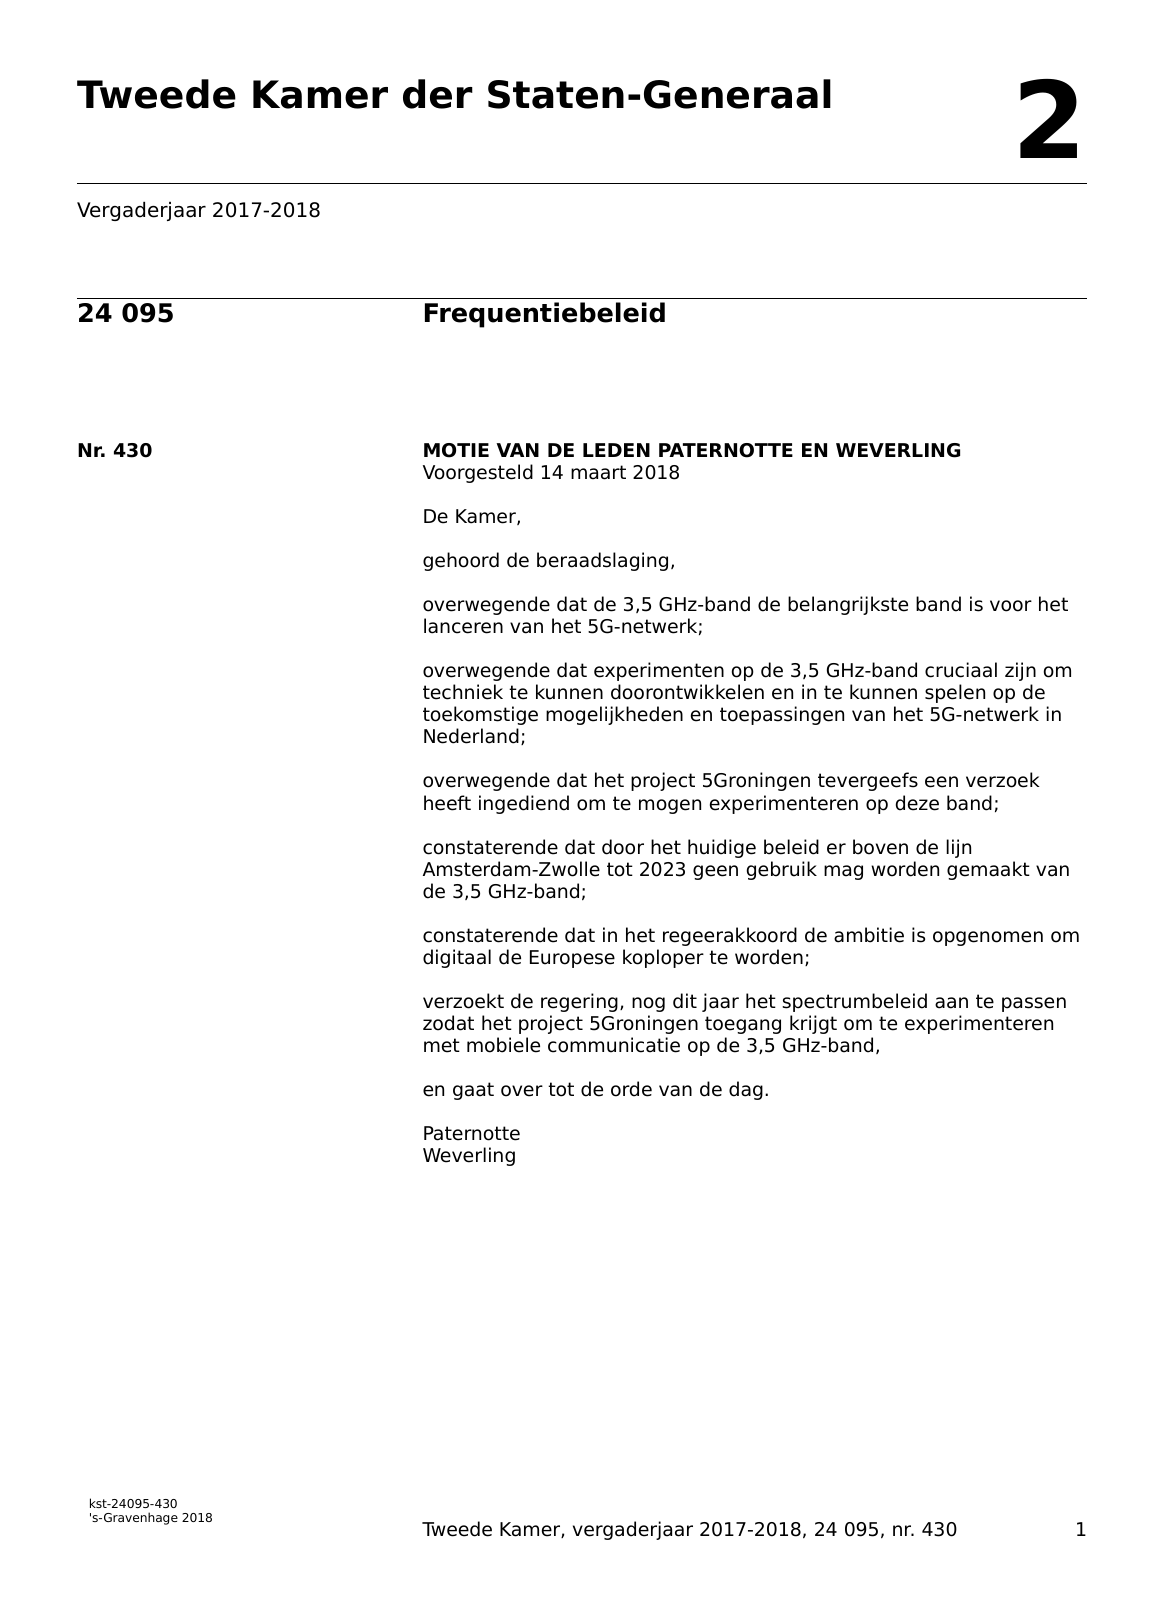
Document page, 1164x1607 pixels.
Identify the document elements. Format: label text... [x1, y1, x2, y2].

text verzoekt de regering, nog dit jaar het spectrumbeleid aan te passen zodat het project 5Groningen toegang krijgt om te experimenteren met mobiele communicatie op de 3,5 GHz-band, [422, 991, 1087, 1057]
text Paternotte [422, 1123, 1087, 1145]
text overwegende dat het project 5Groningen tevergeefs een verzoek heeft ingediend om te mogen experimenteren op deze band; [422, 770, 1087, 814]
text Voorgesteld 14 maart 2018 [422, 462, 1087, 484]
text en gaat over tot de orde van de dag. [422, 1079, 1087, 1101]
text overwegende dat experimenten op de 3,5 GHz-band cruciaal zijn om techniek te kunnen doorontwikkelen en in te kunnen spelen op de toekomstige mogelijkheden en toepassingen van het 5G-netwerk in Nederland; [422, 660, 1087, 748]
text overwegende dat de 3,5 GHz-band de belangrijkste band is voor het lanceren van het 5G-netwerk; [422, 594, 1087, 638]
text constaterende dat in het regeerakkoord de ambitie is opgenomen om digitaal de Europese koploper te worden; [422, 925, 1087, 969]
text 's-Gravenhage 2018 [88, 1511, 323, 1525]
text kst-24095-430 [88, 1497, 323, 1511]
table_header 2 [886, 59, 1087, 183]
text Weverling [422, 1145, 1087, 1167]
subtitle 24 095 Frequentiebeleid [77, 299, 1087, 329]
subtitle Nr. 430 MOTIE VAN DE LEDEN PATERNOTTE EN WEVERLING [77, 440, 1087, 462]
text gehoord de beraadslaging, [422, 550, 1087, 572]
text constaterende dat door het huidige beleid er boven de lijn Amsterdam-Zwolle tot 2023 geen gebruik mag worden gemaakt van de 3,5 GHz-band; [422, 837, 1087, 902]
table_header Tweede Kamer der Staten-Generaal [77, 59, 886, 183]
text De Kamer, [422, 506, 1087, 528]
table_cell Vergaderjaar 2017-2018 [77, 184, 1087, 298]
